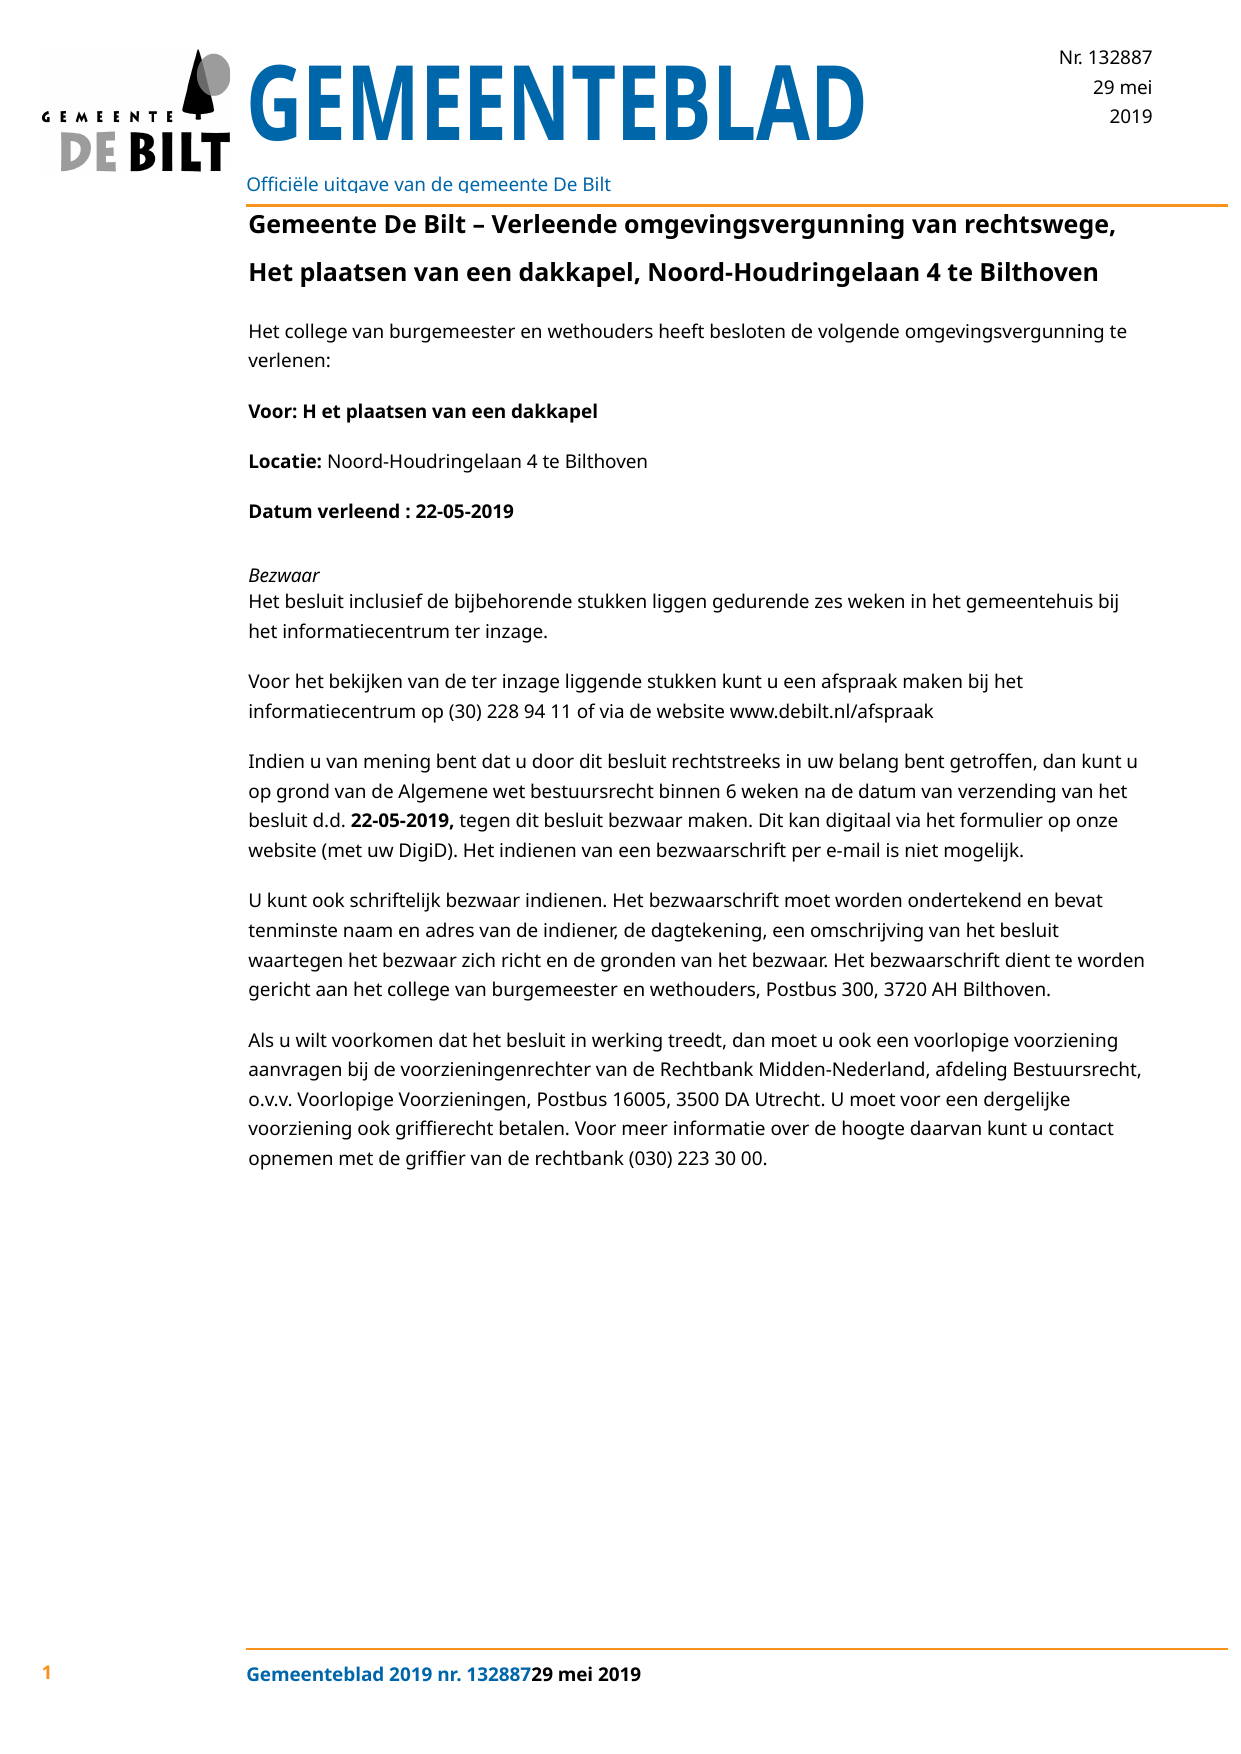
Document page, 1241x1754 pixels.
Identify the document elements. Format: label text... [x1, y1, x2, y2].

picture [41, 47, 231, 172]
text Het besluit inclusief de bijbehorende stukken liggen gedurende zes weken in het gemeentehuis bij het informatiecentrum ter inzage. [248, 588, 1152, 644]
text Bezwaar [248, 563, 1152, 588]
text Locatie: Noord-Houdringelaan 4 te Bilthoven [248, 448, 1152, 474]
text Voor het bekijken van de ter inzage liggende stukken kunt u een afspraak maken bij het informatiecentrum op (30) 228 94 11 of via de website www.debilt.nl/afspraak [248, 668, 1152, 724]
text Datum verleend : 22-05-2019 [248, 499, 1152, 524]
text Voor: H et plaatsen van een dakkapel [248, 398, 1152, 424]
text U kunt ook schriftelijk bezwaar indienen. Het bezwaarschrift moet worden ondertekend en bevat tenminste naam en adres van de indiener, de dagtekening, een omschrijving van het besluit waartegen het bezwaar zich richt en de gronden van het bezwaar. Het bezwaarschrift dient te worden gericht aan het college van burgemeester en wethouders, Postbus 300, 3720 AH Bilthoven. [248, 888, 1152, 1002]
text Gemeente De Bilt – Verleende omgevingsvergunning van rechtswege, Het plaatsen van een dakkapel, Noord-Houdringelaan 4 te Bilthoven [248, 207, 1152, 288]
text Indien u van mening bent dat u door dit besluit rechtstreeks in uw belang bent getroffen, dan kunt u op grond van de Algemene wet bestuursrecht binnen 6 weken na de datum van verzending van het besluit d.d. 22-05-2019, tegen dit besluit bezwaar maken. Dit kan digitaal via het formulier op onze website (met uw DigiD). Het indienen van een bezwaarschrift per e-mail is niet mogelijk. [248, 748, 1152, 863]
text Het college van burgemeester en wethouders heeft besloten de volgende omgevingsvergunning te verlenen: [248, 318, 1152, 373]
text Als u wilt voorkomen dat het besluit in werking treedt, dan moet u ook een voorlopige voorziening aanvragen bij de voorzieningenrechter van de Rechtbank Midden-Nederland, afdeling Bestuursrecht, o.v.v. Voorlopige Voorzieningen, Postbus 16005, 3500 DA Utrecht. U moet voor een dergelijke voorziening ook griffierecht betalen. Voor meer informatie over de hoogte daarvan kunt u contact opnemen met de griffier van de rechtbank (030) 223 30 00. [248, 1027, 1152, 1171]
